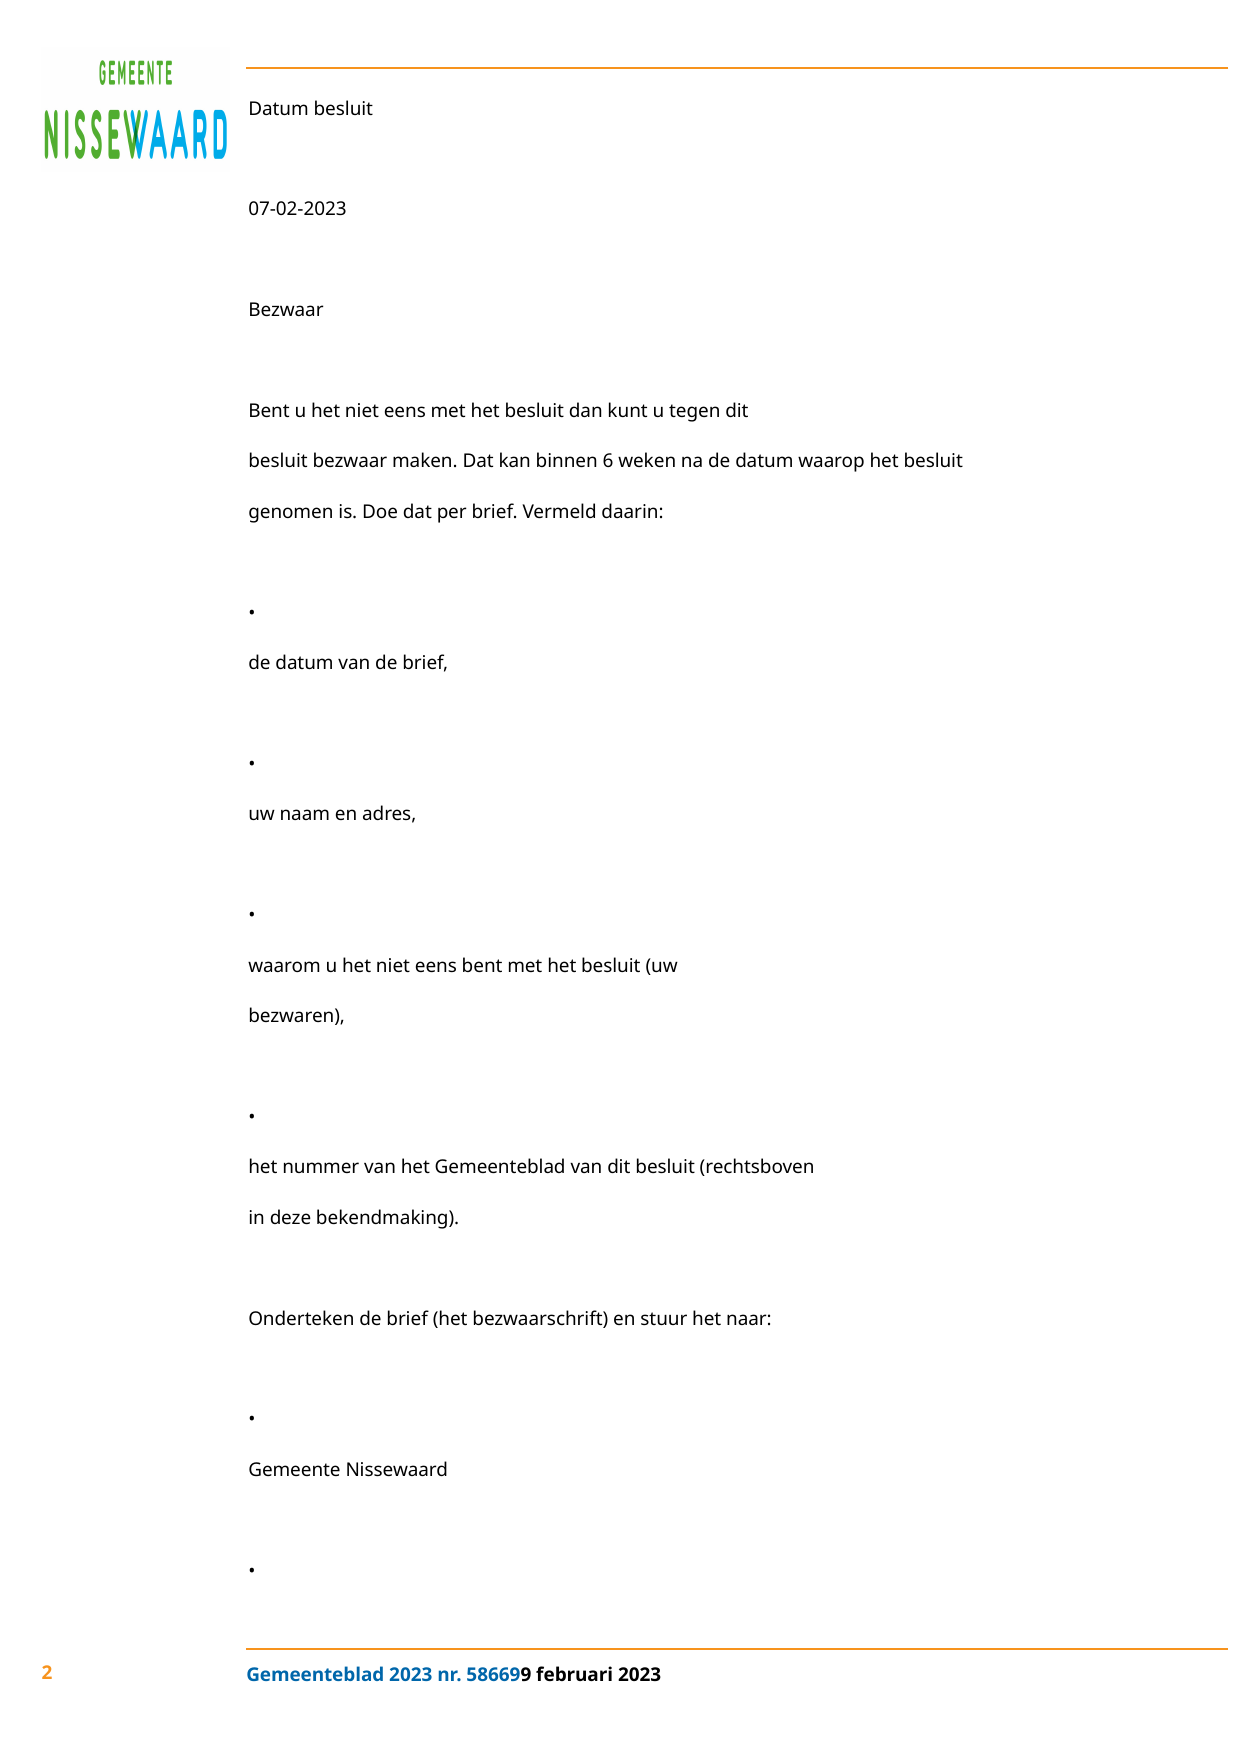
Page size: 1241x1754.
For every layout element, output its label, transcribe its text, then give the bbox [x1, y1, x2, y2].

text • [248, 750, 1152, 776]
text Datum besluit [248, 95, 1152, 121]
text de datum van de brief, [248, 649, 1152, 675]
text genomen is. Doe dat per brief. Vermeld daarin: [248, 498, 1152, 524]
text 07-02-2023 [248, 196, 1152, 221]
picture [41, 47, 231, 172]
text in deze bekendmaking). [248, 1204, 1152, 1230]
text Bent u het niet eens met het besluit dan kunt u tegen dit [248, 397, 1152, 423]
text bezwaren), [248, 1002, 1152, 1028]
text besluit bezwaar maken. Dat kan binnen 6 weken na de datum waarop het besluit [248, 448, 1152, 473]
text • [248, 901, 1152, 927]
text Bezwaar [248, 296, 1152, 322]
text • [248, 1557, 1152, 1583]
text • [248, 599, 1152, 625]
text Onderteken de brief (het bezwaarschrift) en stuur het naar: [248, 1305, 1152, 1331]
text het nummer van het Gemeenteblad van dit besluit (rechtsboven [248, 1153, 1152, 1179]
text uw naam en adres, [248, 801, 1152, 826]
text Gemeente Nissewaard [248, 1456, 1152, 1482]
text • [248, 1406, 1152, 1431]
text waarom u het niet eens bent met het besluit (uw [248, 952, 1152, 978]
text • [248, 1103, 1152, 1129]
